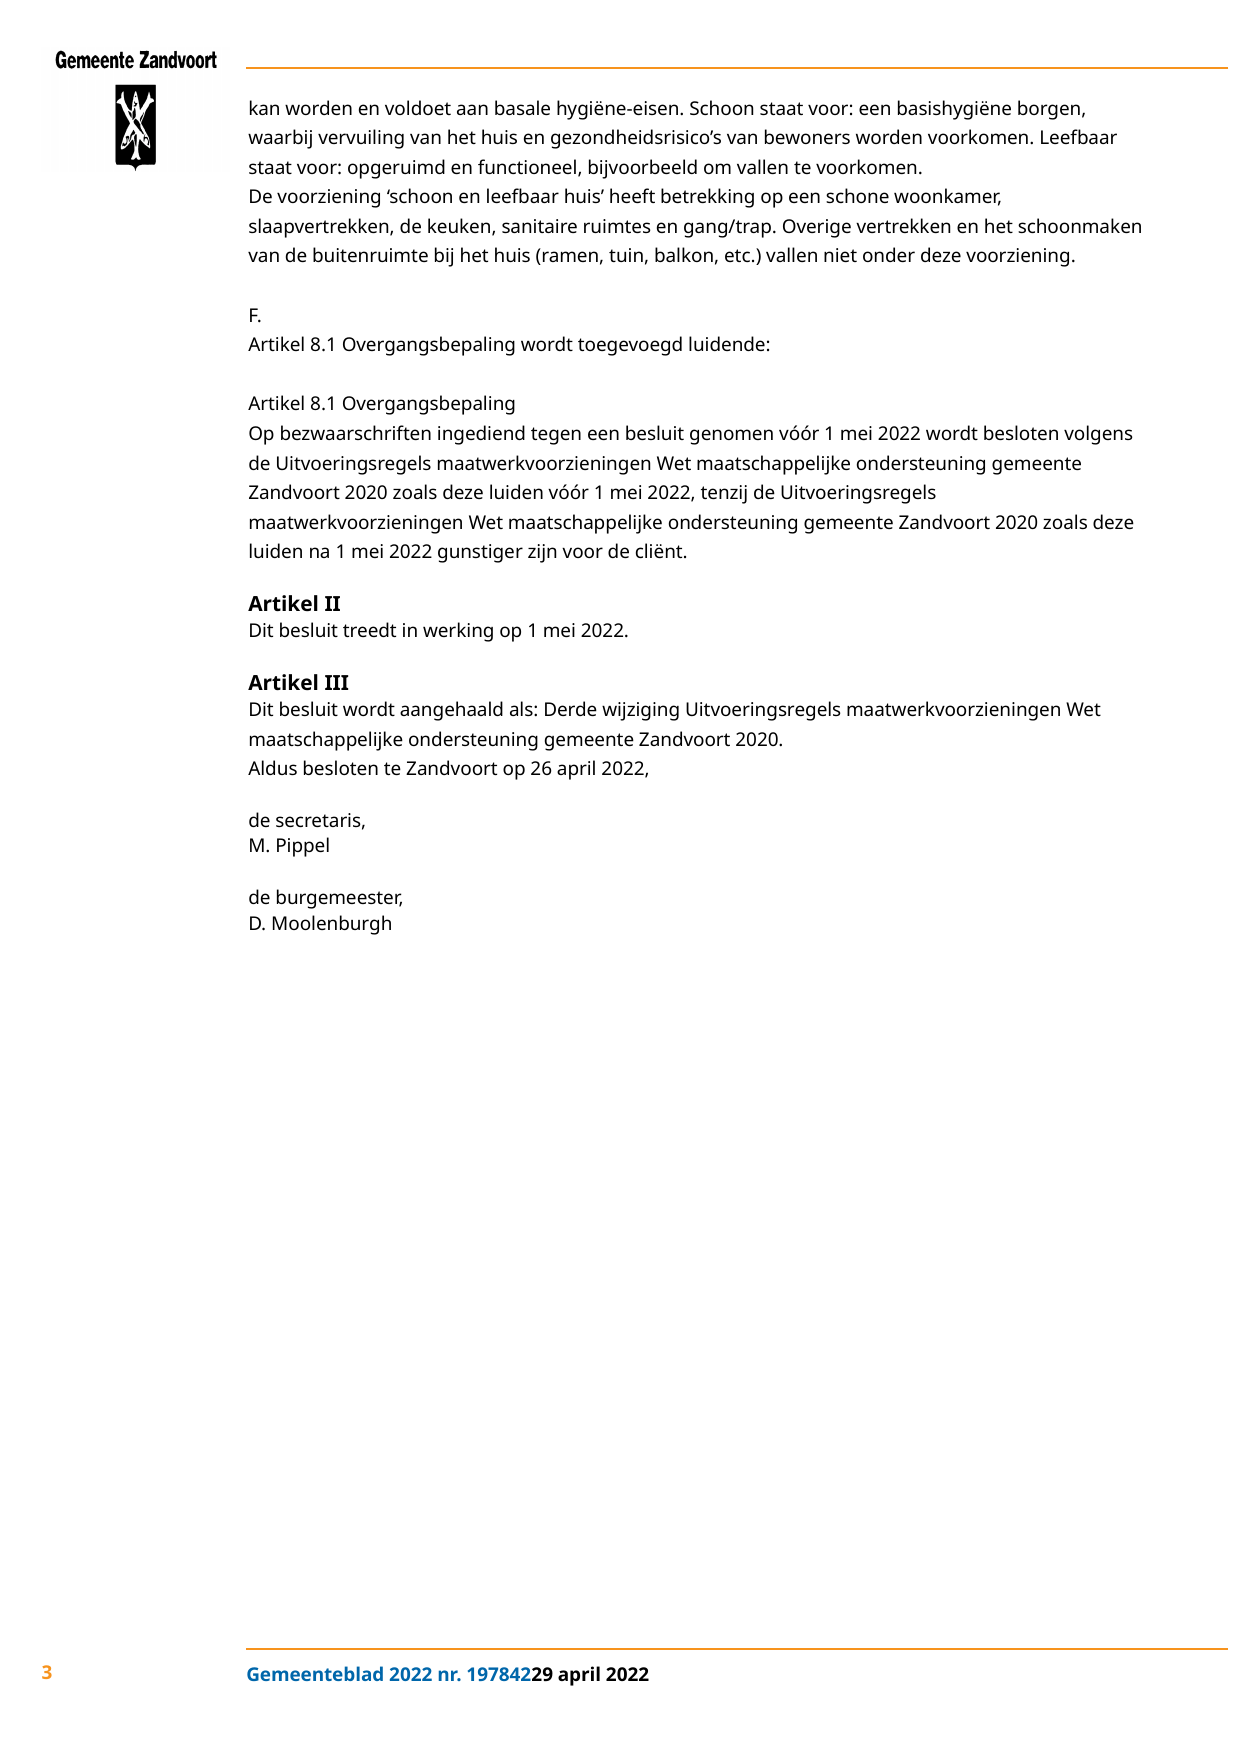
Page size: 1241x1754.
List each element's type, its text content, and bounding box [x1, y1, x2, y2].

text Artikel 8.1 Overgangsbepaling [248, 391, 1152, 416]
text Artikel III [248, 668, 1152, 696]
text de secretaris, [248, 807, 1152, 833]
text Aldus besloten te Zandvoort op 26 april 2022, [248, 755, 1152, 781]
picture [41, 47, 231, 172]
text Dit besluit wordt aangehaald als: Derde wijziging Uitvoeringsregels maatwerkvoorzieningen Wet maatschappelijke ondersteuning gemeente Zandvoort 2020. [248, 696, 1152, 752]
text Artikel II [248, 589, 1152, 617]
text kan worden en voldoet aan basale hygiëne-eisen. Schoon staat voor: een basishygiëne borgen, waarbij vervuiling van het huis en gezondheidsrisico’s van bewoners worden voorkomen. Leefbaar staat voor: opgeruimd en functioneel, bijvoorbeeld om vallen te voorkomen. [248, 95, 1152, 180]
text De voorziening ‘schoon en leefbaar huis’ heeft betrekking op een schone woonkamer, slaapvertrekken, de keuken, sanitaire ruimtes en gang/trap. Overige vertrekken en het schoonmaken van de buitenruimte bij het huis (ramen, tuin, balkon, etc.) vallen niet onder deze voorziening. [248, 183, 1152, 268]
text Artikel 8.1 Overgangsbepaling wordt toegevoegd luidende: [248, 331, 1152, 357]
text D. Moolenburgh [248, 910, 1152, 936]
text Op bezwaarschriften ingediend tegen een besluit genomen vóór 1 mei 2022 wordt besloten volgens de Uitvoeringsregels maatwerkvoorzieningen Wet maatschappelijke ondersteuning gemeente Zandvoort 2020 zoals deze luiden vóór 1 mei 2022, tenzij de Uitvoeringsregels maatwerkvoorzieningen Wet maatschappelijke ondersteuning gemeente Zandvoort 2020 zoals deze luiden na 1 mei 2022 gunstiger zijn voor de cliënt. [248, 420, 1152, 564]
text Dit besluit treedt in werking op 1 mei 2022. [248, 617, 1152, 643]
text F. [248, 302, 1152, 328]
text de burgemeester, [248, 884, 1152, 910]
text M. Pippel [248, 833, 1152, 858]
